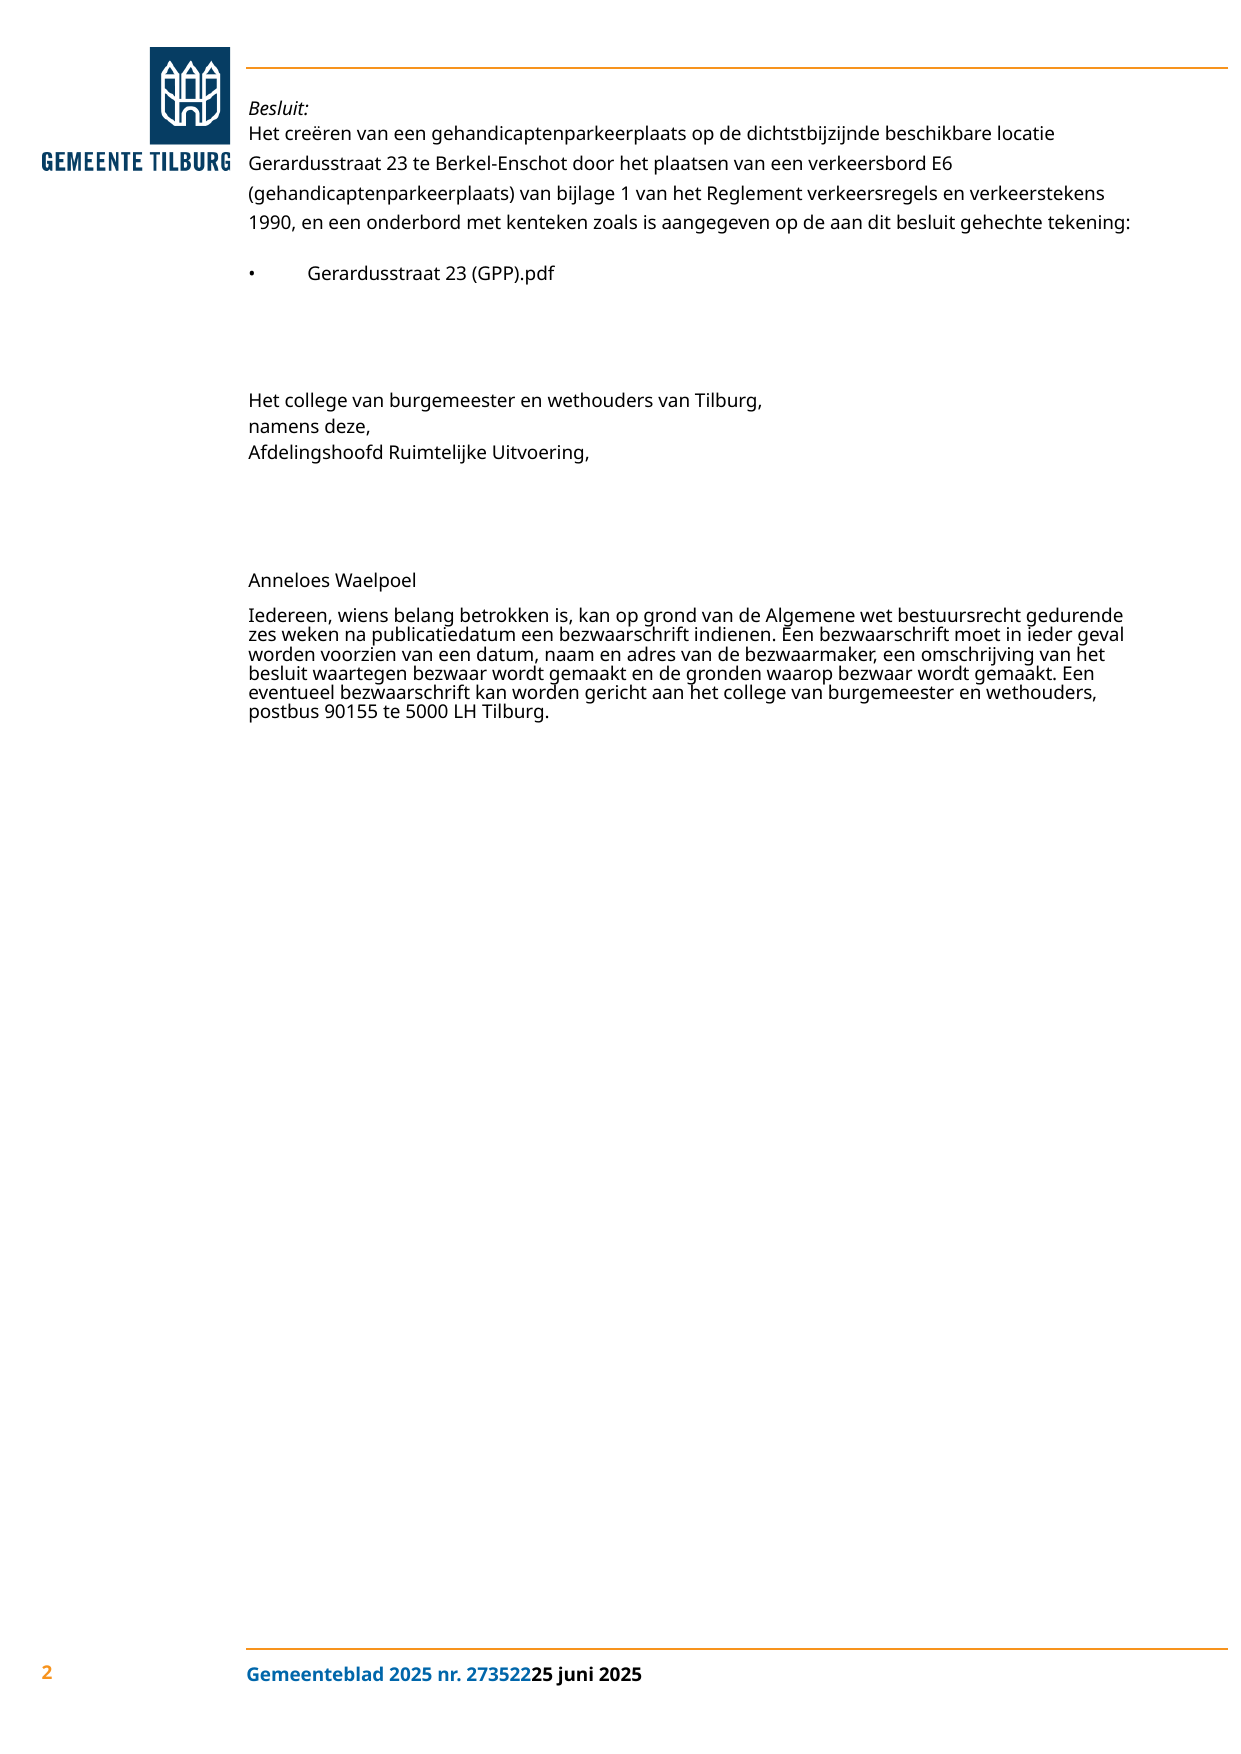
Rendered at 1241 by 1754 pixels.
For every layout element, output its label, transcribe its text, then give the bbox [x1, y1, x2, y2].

text Anneloes Waelpoel [248, 568, 1152, 593]
text namens deze, [248, 413, 1152, 439]
text Het creëren van een gehandicaptenparkeerplaats op de dichtstbijzijnde beschikbare locatie Gerardusstraat 23 te Berkel-Enschot door het plaatsen van een verkeersbord E6 (gehandicaptenparkeerplaats) van bijlage 1 van het Reglement verkeersregels en verkeerstekens 1990, en een onderbord met kenteken zoals is aangegeven op de aan dit besluit gehechte tekening: [248, 121, 1152, 235]
text Het college van burgemeester en wethouders van Tilburg, [248, 387, 1152, 413]
text Afdelingshoofd Ruimtelijke Uitvoering, [248, 439, 1152, 465]
text Iedereen, wiens belang betrokken is, kan op grond van de Algemene wet bestuursrecht gedurende zes weken na publicatiedatum een bezwaarschrift indienen. Een bezwaarschrift moet in ieder geval worden voorzien van een datum, naam en adres van de bezwaarmaker, een omschrijving van het besluit waartegen bezwaar wordt gemaakt en de gronden waarop bezwaar wordt gemaakt. Een eventueel bezwaarschrift kan worden gericht aan het college van burgemeester en wethouders, postbus 90155 te 5000 LH Tilburg. [248, 607, 1152, 723]
text Besluit: [248, 95, 1152, 121]
picture [41, 47, 231, 172]
list Gerardusstraat 23 (GPP).pdf [248, 260, 1152, 285]
